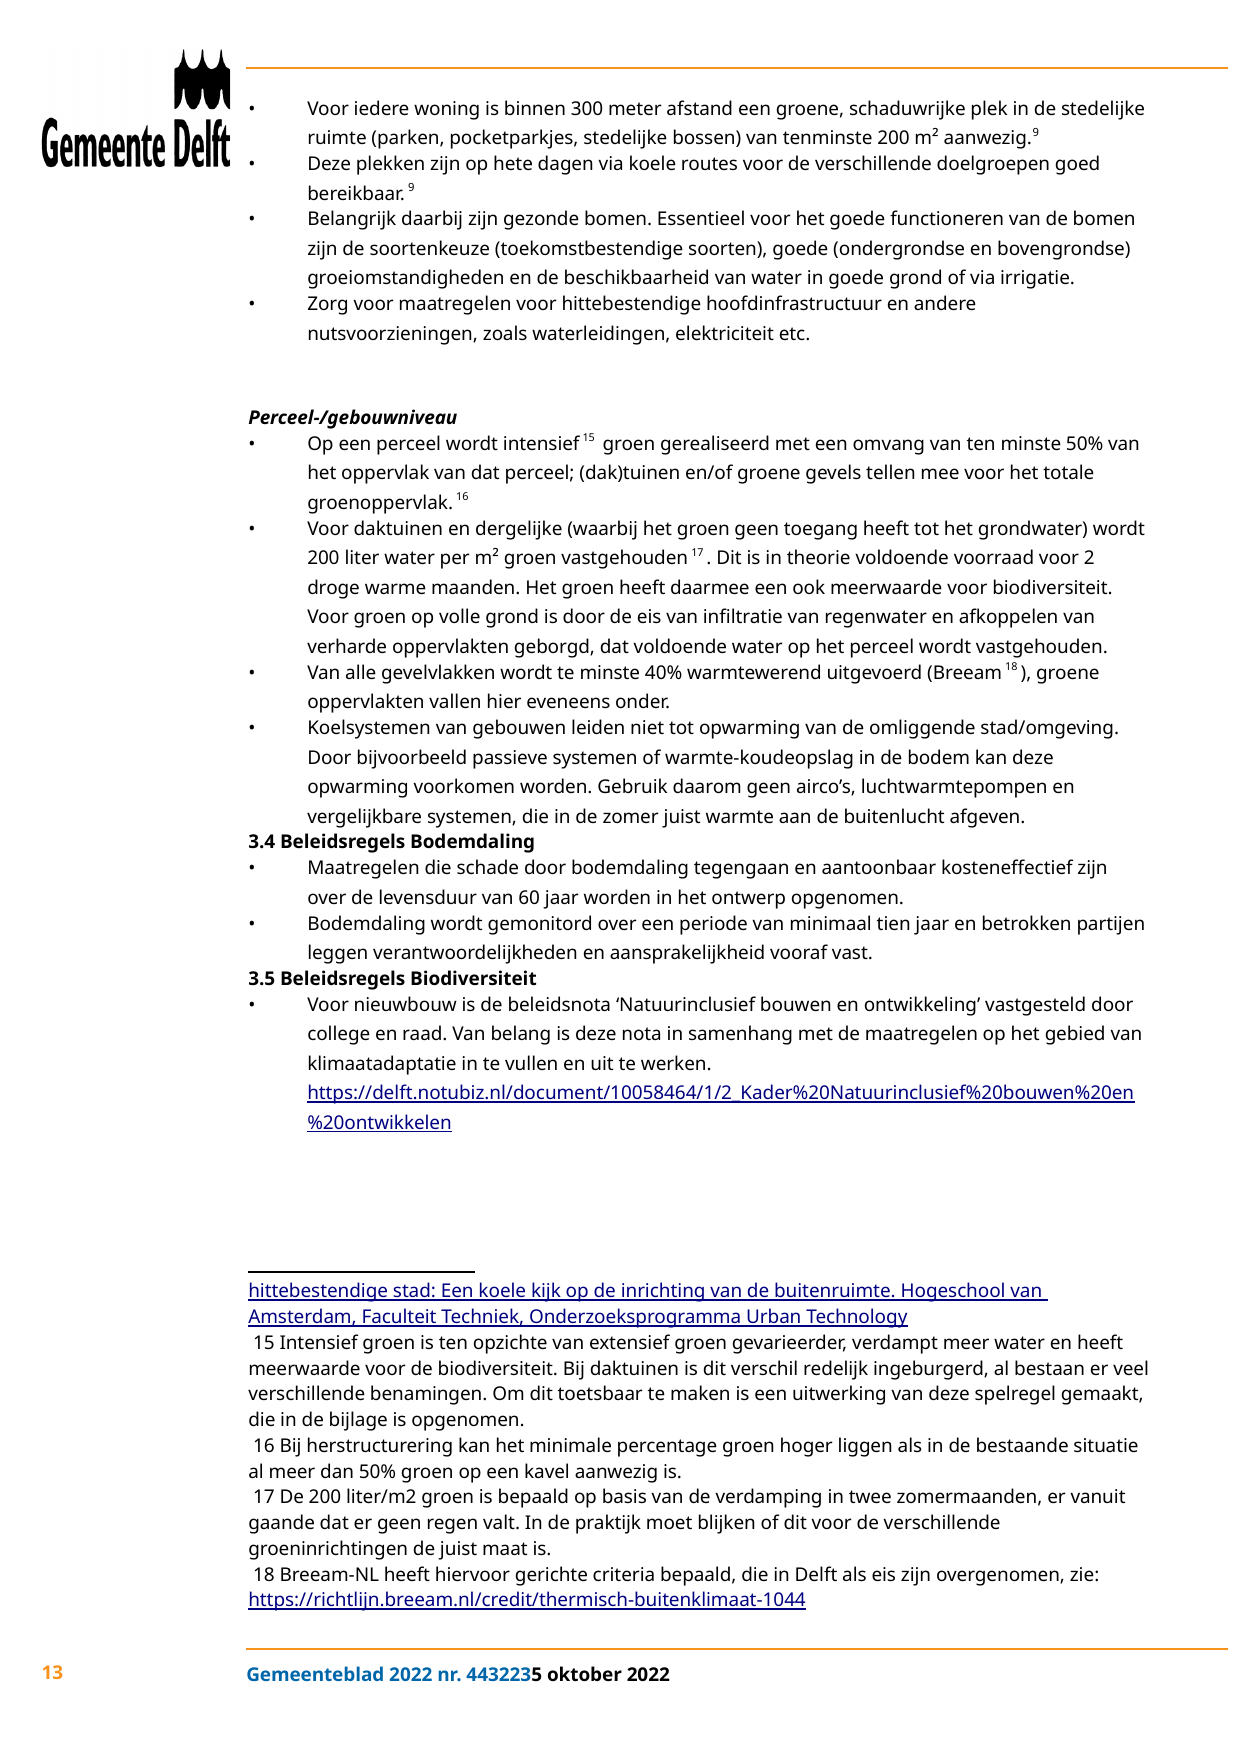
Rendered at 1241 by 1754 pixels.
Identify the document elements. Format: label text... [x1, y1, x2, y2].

table_cell Zorg voor maatregelen voor hittebestendige hoofdinfrastructuur en andere nutsvoorzieningen, zoals waterleidingen, elektriciteit etc. [248, 290, 1152, 346]
table_cell 3.5 Beleidsregels Biodiversiteit [248, 965, 1152, 991]
table_cell Maatregelen die schade door bodemdaling tegengaan en aantoonbaar kosteneffectief zijn over de levensduur van 60 jaar worden in het ontwerp opgenomen. [248, 855, 1152, 910]
table_cell Voor iedere woning is binnen 300 meter afstand een groene, schaduwrijke plek in de stedelijke ruimte (parken, pocketparkjes, stedelijke bossen) van tenminste 200 m² aanwezig.9 [248, 95, 1152, 150]
table_cell Van alle gevelvlakken wordt te minste 40% warmtewerend uitgevoerd (Breeam), groene opper­vlakten vallen hier eveneens onder. [248, 659, 1152, 714]
table_cell Bodemdaling wordt gemonitord over een periode van minimaal tien jaar en betrokken partijen leggen verantwoordelijkheden en aansprakelijkheid vooraf vast. [248, 910, 1152, 965]
table_cell [248, 346, 1152, 371]
table_cell Op een perceel wordt intensief groen gerealiseerd met een omvang van ten minste 50% van het oppervlak van dat perceel; (dak)tuinen en/of groene gevels tellen mee voor het totale groenoppervlak. [248, 430, 1152, 515]
table_cell Voor nieuwbouw is de beleidsnota ‘Natuurinclusief bouwen en ontwikkeling’ vastgesteld door college en raad. Van belang is deze nota in samenhang met de maatregelen op het gebied van klimaatadaptatie in te vullen en uit te werken. https://delft.notubiz.nl/document/10058464/1/2_Kader%20Natuurinclusief%20bouwen%20en%20ontwikkelen [248, 991, 1152, 1135]
table_header Perceel-/gebouwniveau [248, 404, 1152, 430]
table_cell Koelsystemen van gebouwen leiden niet tot opwarming van de omliggende stad/omgeving. Door bijvoorbeeld passieve systemen of warmte-koudeopslag in de bodem kan deze opwarming voorkomen worden. Gebruik daarom geen airco’s, luchtwarmtepompen en vergelijkbare systemen, die in de zomer juist warmte aan de buitenlucht afgeven. [248, 714, 1152, 829]
table_cell Voor daktuinen en dergelijke (waarbij het groen geen toegang heeft tot het grondwater) wordt 200 liter water per m² groen vastgehouden. Dit is in theorie voldoende voorraad voor 2 droge warme maanden. Het groen heeft daarmee een ook meerwaarde voor biodiversiteit. Voor groen op volle grond is door de eis van infiltratie van regenwater en afkoppelen van verharde oppervlakten geborgd, dat voldoende water op het perceel wordt vastgehouden. [248, 515, 1152, 659]
picture [41, 47, 231, 172]
table_cell Deze plekken zijn op hete dagen via koele routes voor de verschillende doelgroepen goed bereikbaar. 9 [248, 150, 1152, 205]
table_cell 3.4 Beleidsregels Bodemdaling [248, 829, 1152, 854]
table_cell Belangrijk daarbij zijn gezonde bomen. Essentieel voor het goede functioneren van de bomen zijn de soortenkeuze (toekomstbestendige soorten), goede (ondergrondse en bovengrondse) groei­omstandigheden en de beschikbaarheid van water in goede grond of via irrigatie. [248, 205, 1152, 290]
